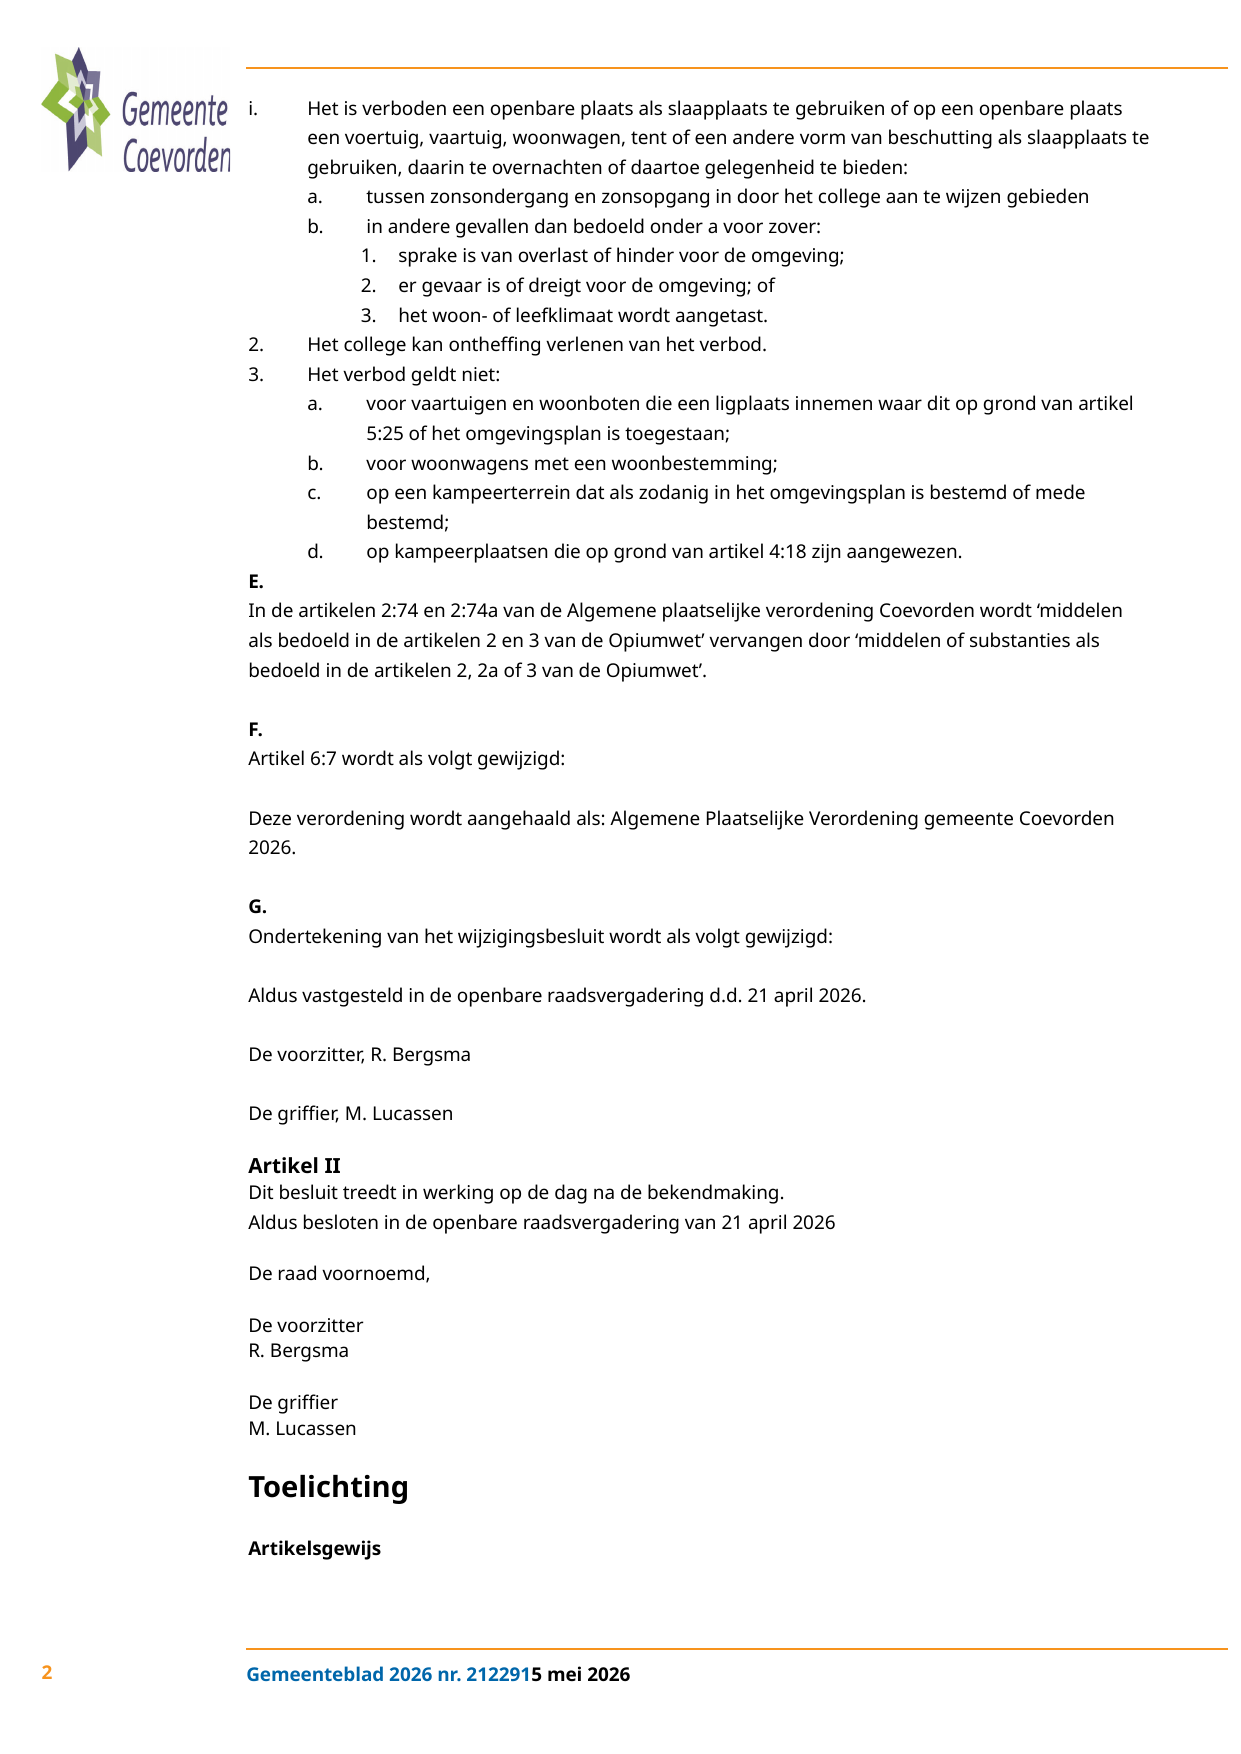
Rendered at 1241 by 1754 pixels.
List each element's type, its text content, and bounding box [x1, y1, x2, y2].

text De voorzitter, R. Bergsma [248, 1041, 1152, 1067]
list Het verbod geldt niet: [248, 361, 1152, 387]
list tussen zonsondergang en zonsopgang in door het college aan te wijzen gebieden [307, 183, 1152, 209]
picture [41, 47, 231, 172]
text De raad voornoemd, [248, 1261, 1152, 1286]
text Dit besluit treedt in werking op de dag na de bekendmaking. [248, 1179, 1152, 1205]
text De griffier [248, 1389, 1152, 1415]
text Artikel 6:7 wordt als volgt gewijzigd: [248, 746, 1152, 771]
text De voorzitter [248, 1312, 1152, 1338]
text Toelichting [248, 1466, 1152, 1506]
text Artikelsgewijs [248, 1535, 1152, 1561]
list er gevaar is of dreigt voor de omgeving; of [361, 272, 1152, 298]
list op kampeerplaatsen die op grond van artikel 4:18 zijn aangewezen. [307, 538, 1152, 564]
list voor woonwagens met een woonbestemming; [307, 450, 1152, 476]
list op een kampeerterrein dat als zodanig in het omgevingsplan is bestemd of mede bestemd; [307, 479, 1152, 535]
text M. Lucassen [248, 1415, 1152, 1441]
text E. [248, 568, 1152, 594]
text Aldus vastgesteld in de openbare raadsvergadering d.d. 21 april 2026. [248, 982, 1152, 1008]
list Het college kan ontheffing verlenen van het verbod. [248, 331, 1152, 357]
list het woon- of leefklimaat wordt aangetast. [361, 302, 1152, 328]
text De griffier, M. Lucassen [248, 1101, 1152, 1126]
text Deze verordening wordt aangehaald als: Algemene Plaatselijke Verordening gemeente Coevorden 2026. [248, 805, 1152, 860]
text R. Bergsma [248, 1338, 1152, 1363]
text Artikel II [248, 1151, 1152, 1179]
text F. [248, 716, 1152, 742]
list voor vaartuigen en woonboten die een ligplaats innemen waar dit op grond van artikel 5:25 of het omgevingsplan is toegestaan; [307, 391, 1152, 446]
list Het is verboden een openbare plaats als slaapplaats te gebruiken of op een openbare plaats een voertuig, vaartuig, woonwagen, tent of een andere vorm van beschutting als slaapplaats te gebruiken, daarin te overnachten of daartoe gelegenheid te bieden: [248, 95, 1152, 180]
list in andere gevallen dan bedoeld onder a voor zover: [307, 213, 1152, 239]
text Aldus besloten in de openbare raadsvergadering van 21 april 2026 [248, 1209, 1152, 1235]
text G. [248, 893, 1152, 919]
text In de artikelen 2:74 en 2:74a van de Algemene plaatselijke verordening Coevorden wordt ‘middelen als bedoeld in de artikelen 2 en 3 van de Opiumwet’ vervangen door ‘middelen of substanties als bedoeld in de artikelen 2, 2a of 3 van de Opiumwet’. [248, 598, 1152, 683]
text Ondertekening van het wijzigingsbesluit wordt als volgt gewijzigd: [248, 923, 1152, 949]
list sprake is van overlast of hinder voor de omgeving; [361, 243, 1152, 268]
